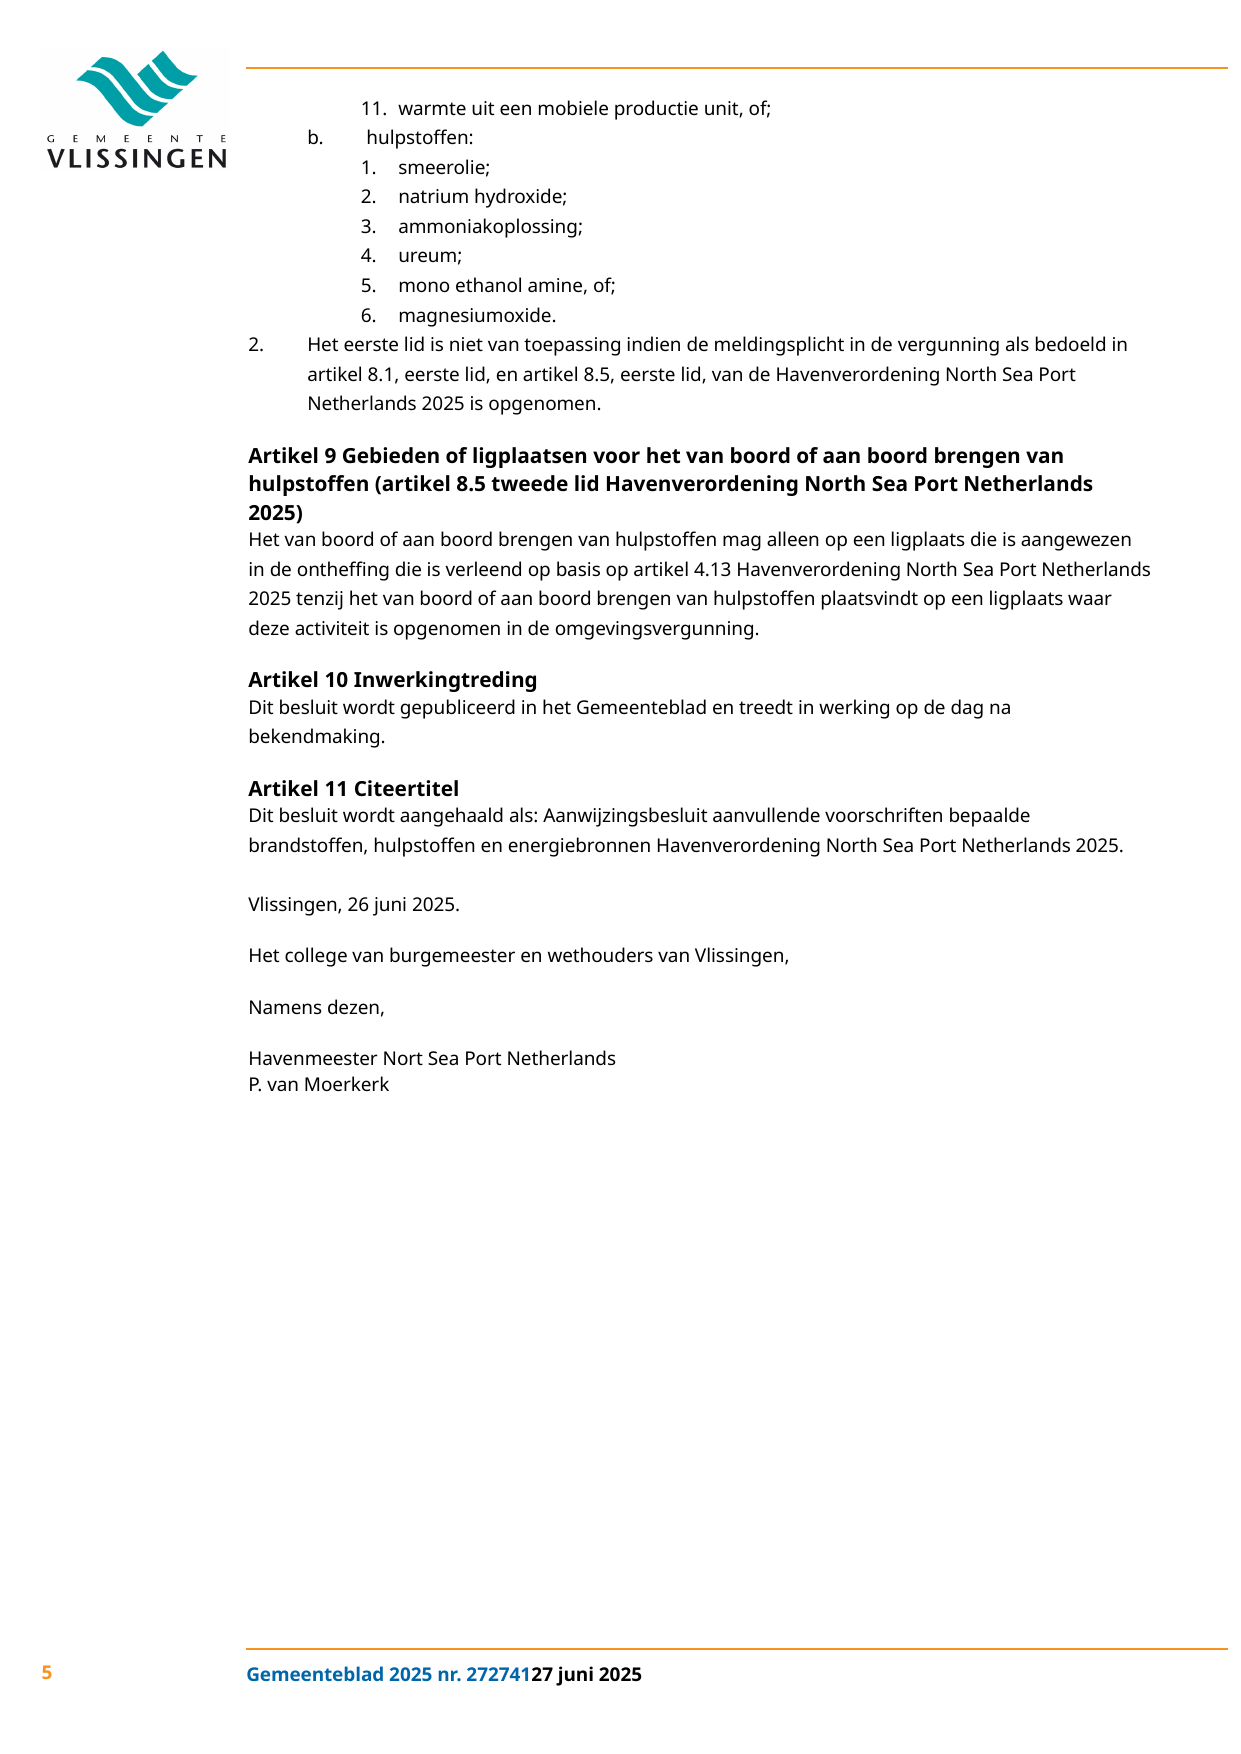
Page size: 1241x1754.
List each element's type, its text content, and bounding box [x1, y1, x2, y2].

text Het van boord of aan boord brengen van hulpstoffen mag alleen op een ligplaats die is aangewezen in de ontheffing die is verleend op basis op artikel 4.13 Havenverordening North Sea Port Netherlands 2025 tenzij het van boord of aan boord brengen van hulpstoffen plaatsvindt op een ligplaats waar deze activiteit is opgenomen in de omgevingsvergunning. [248, 526, 1152, 641]
list mono ethanol amine, of; [361, 272, 1152, 298]
text Artikel 10 Inwerkingtreding [248, 666, 1152, 694]
text Artikel 11 Citeertitel [248, 774, 1152, 802]
picture [41, 47, 231, 172]
text Het college van burgemeester en wethouders van Vlissingen, [248, 943, 1152, 968]
text Dit besluit wordt aangehaald als: Aanwijzingsbesluit aanvullende voorschriften bepaalde brandstoffen, hulpstoffen en energiebronnen Havenverordening North Sea Port Netherlands 2025. [248, 802, 1152, 858]
list ureum; [361, 243, 1152, 268]
text Havenmeester Nort Sea Port Netherlands [248, 1046, 1152, 1071]
list hulpstoffen: [307, 124, 1152, 150]
list warmte uit een mobiele productie unit, of; [361, 95, 1152, 121]
list magnesiumoxide. [361, 302, 1152, 328]
list natrium hydroxide; [361, 183, 1152, 209]
list ammoniakoplossing; [361, 213, 1152, 239]
list Het eerste lid is niet van toepassing indien de meldingsplicht in de vergunning als bedoeld in artikel 8.1, eerste lid, en artikel 8.5, eerste lid, van de Havenverordening North Sea Port Netherlands 2025 is opgenomen. [248, 331, 1152, 416]
text Namens dezen, [248, 994, 1152, 1020]
text Dit besluit wordt gepubliceerd in het Gemeenteblad en treedt in werking op de dag na bekendmaking. [248, 694, 1152, 749]
list smeerolie; [361, 154, 1152, 180]
text Artikel 9 Gebieden of ligplaatsen voor het van boord of aan boord brengen van hulpstoffen (artikel 8.5 tweede lid Havenverordening North Sea Port Netherlands 2025) [248, 441, 1152, 526]
text P. van Moerkerk [248, 1071, 1152, 1097]
text Vlissingen, 26 juni 2025. [248, 891, 1152, 917]
